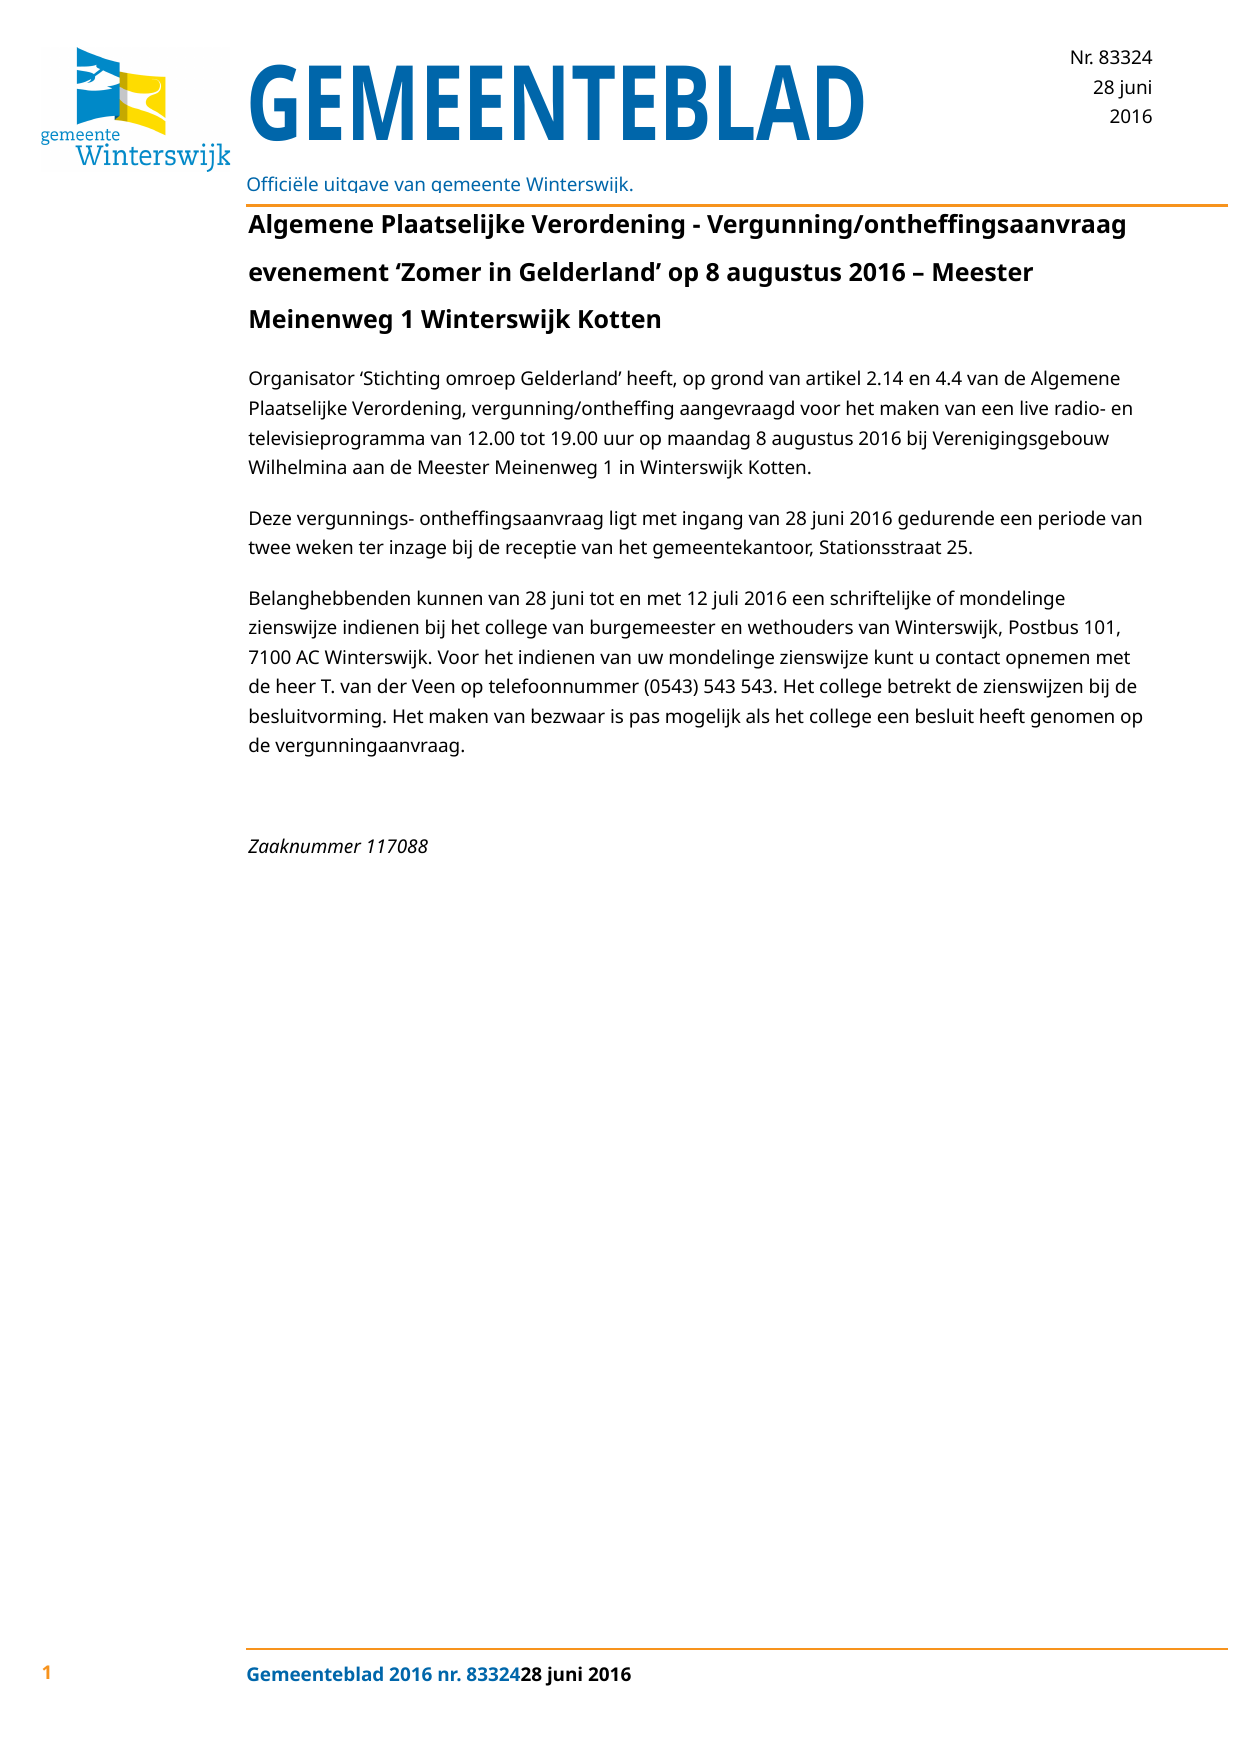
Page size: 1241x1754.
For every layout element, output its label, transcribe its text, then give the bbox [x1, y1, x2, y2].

picture [41, 47, 231, 172]
text Belanghebbenden kunnen van 28 juni tot en met 12 juli 2016 een schriftelijke of mondelinge zienswijze indienen bij het college van burgemeester en wethouders van Winterswijk, Postbus 101, 7100 AC Winterswijk. Voor het indienen van uw mondelinge zienswijze kunt u contact opnemen met de heer T. van der Veen op telefoonnummer (0543) 543 543. Het college betrekt de zienswijzen bij de besluitvorming. Het maken van bezwaar is pas mogelijk als het college een besluit heeft genomen op de vergunningaanvraag. [248, 585, 1152, 758]
text Algemene Plaatselijke Verordening - Vergunning/ontheffingsaanvraag evenement ‘Zomer in Gelderland’ op 8 augustus 2016 – Meester Meinenweg 1 Winterswijk Kotten [248, 207, 1152, 336]
picture [225, 153, 231, 162]
text Deze vergunnings- ontheffingsaanvraag ligt met ingang van 28 juni 2016 gedurende een periode van twee weken ter inzage bij de receptie van het gemeentekantoor, Stationsstraat 25. [248, 505, 1152, 560]
text Zaaknummer 117088 [248, 833, 1152, 859]
text Organisator ‘Stichting omroep Gelderland’ heeft, op grond van artikel 2.14 en 4.4 van de Algemene Plaatselijke Verordening, vergunning/ontheffing aangevraagd voor het maken van een live radio- en televisieprogramma van 12.00 tot 19.00 uur op maandag 8 augustus 2016 bij Verenigingsgebouw Wilhelmina aan de Meester Meinenweg 1 in Winterswijk Kotten. [248, 366, 1152, 480]
